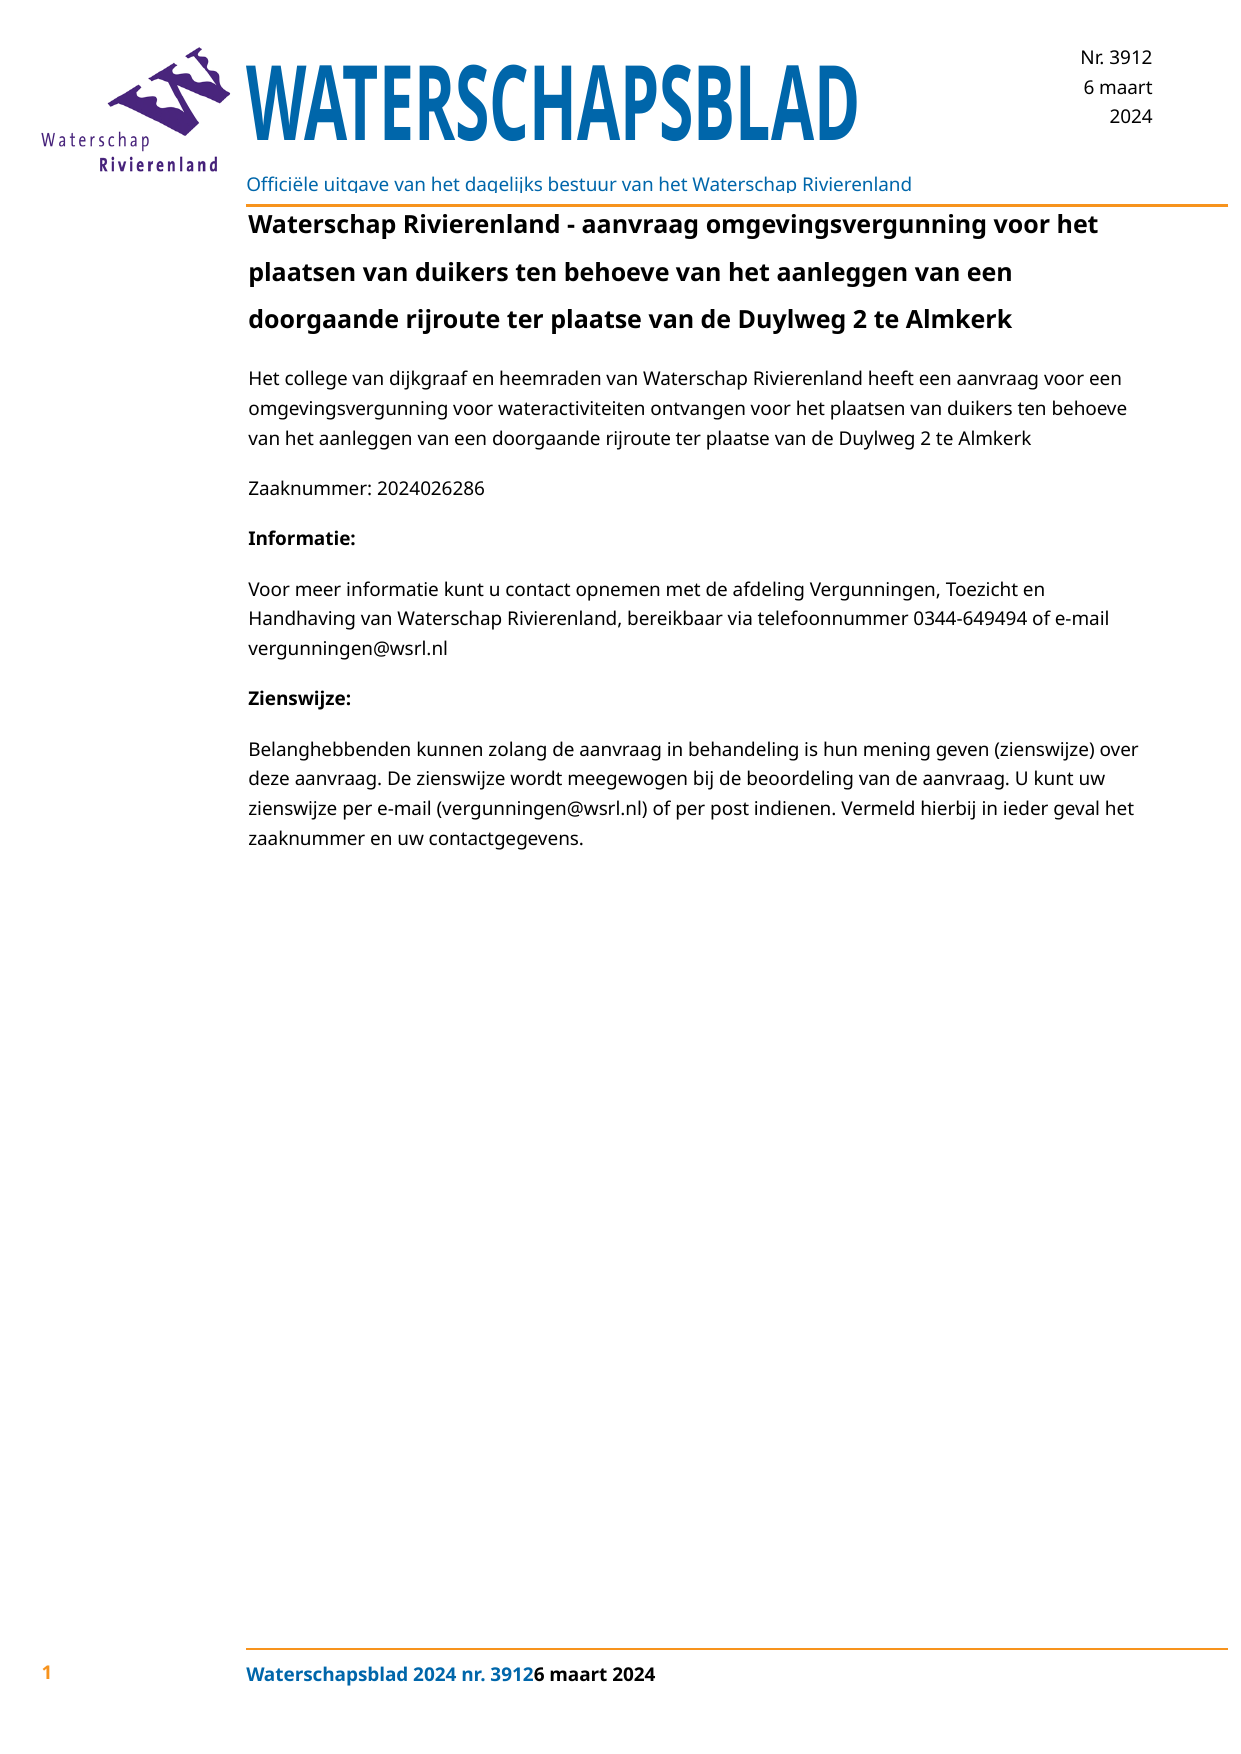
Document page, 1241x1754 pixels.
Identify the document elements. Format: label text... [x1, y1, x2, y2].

picture [41, 47, 231, 172]
text Het college van dijkgraaf en heemraden van Waterschap Rivierenland heeft een aanvraag voor een omgevingsvergunning voor wateractiviteiten ontvangen voor het plaatsen van duikers ten behoeve van het aanleggen van een doorgaande rijroute ter plaatse van de Duylweg 2 te Almkerk [248, 366, 1152, 450]
text Waterschap Rivierenland - aanvraag omgevingsvergunning voor het plaatsen van duikers ten behoeve van het aanleggen van een doorgaande rijroute ter plaatse van de Duylweg 2 te Almkerk [248, 207, 1152, 336]
text Zaaknummer: 2024026286 [248, 475, 1152, 501]
text Zienswijze: [248, 686, 1152, 711]
text Informatie: [248, 526, 1152, 551]
text Belanghebbenden kunnen zolang de aanvraag in behandeling is hun mening geven (zienswijze) over deze aanvraag. De zienswijze wordt meegewogen bij de beoordeling van de aanvraag. U kunt uw zienswijze per e-mail (vergunningen@wsrl.nl) of per post indienen. Vermeld hierbij in ieder geval het zaaknummer en uw contactgegevens. [248, 736, 1152, 850]
text Voor meer informatie kunt u contact opnemen met de afdeling Vergunningen, Toezicht en Handhaving van Waterschap Rivierenland, bereikbaar via telefoonnummer 0344-649494 of e-mail vergunningen@wsrl.nl [248, 576, 1152, 661]
